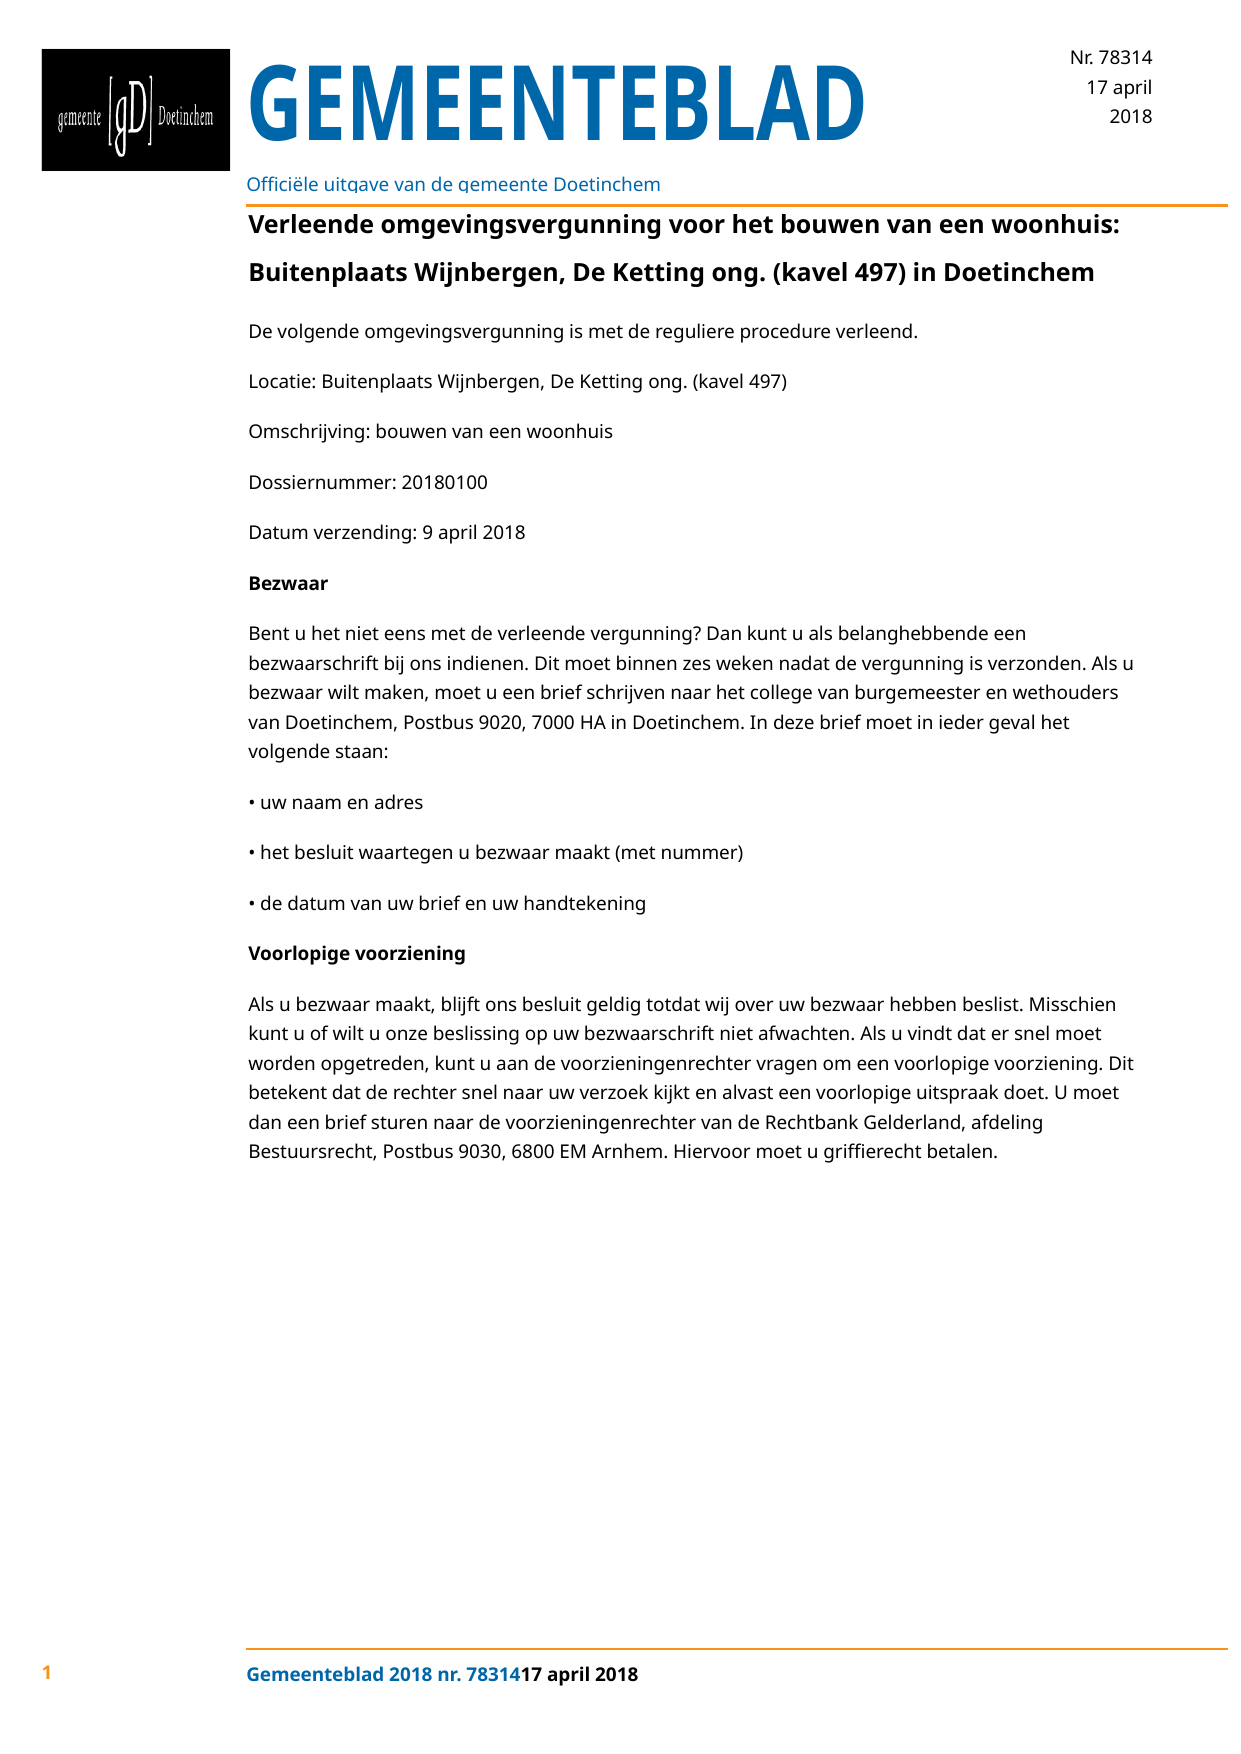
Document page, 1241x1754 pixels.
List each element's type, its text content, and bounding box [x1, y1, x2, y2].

text Bezwaar [248, 570, 1152, 596]
text Voorlopige voorziening [248, 940, 1152, 966]
text • de datum van uw brief en uw handtekening [248, 890, 1152, 916]
text Als u bezwaar maakt, blijft ons besluit geldig totdat wij over uw bezwaar hebben beslist. Misschien kunt u of wilt u onze beslissing op uw bezwaarschrift niet afwachten. Als u vindt dat er snel moet worden opgetreden, kunt u aan de voorzieningenrechter vragen om een voorlopige voorziening. Dit betekent dat de rechter snel naar uw verzoek kijkt en alvast een voorlopige uitspraak doet. U moet dan een brief sturen naar de voorzieningenrechter van de Rechtbank Gelderland, afdeling Bestuursrecht, Postbus 9030, 6800 EM Arnhem. Hiervoor moet u griffierecht betalen. [248, 991, 1152, 1164]
picture [41, 47, 231, 172]
text Omschrijving: bouwen van een woonhuis [248, 419, 1152, 444]
text Locatie: Buitenplaats Wijnbergen, De Ketting ong. (kavel 497) [248, 368, 1152, 394]
text • het besluit waartegen u bezwaar maakt (met nummer) [248, 839, 1152, 865]
text De volgende omgevingsvergunning is met de reguliere procedure verleend. [248, 318, 1152, 344]
text Bent u het niet eens met de verleende vergunning? Dan kunt u als belanghebbende een bezwaarschrift bij ons indienen. Dit moet binnen zes weken nadat de vergunning is verzonden. Als u bezwaar wilt maken, moet u een brief schrijven naar het college van burgemeester en wethouders van Doetinchem, Postbus 9020, 7000 HA in Doetinchem. In deze brief moet in ieder geval het volgende staan: [248, 620, 1152, 764]
text • uw naam en adres [248, 789, 1152, 815]
text Dossiernummer: 20180100 [248, 469, 1152, 495]
text Datum verzending: 9 april 2018 [248, 519, 1152, 545]
text Verleende omgevingsvergunning voor het bouwen van een woonhuis: Buitenplaats Wijnbergen, De Ketting ong. (kavel 497) in Doetinchem [248, 207, 1152, 288]
